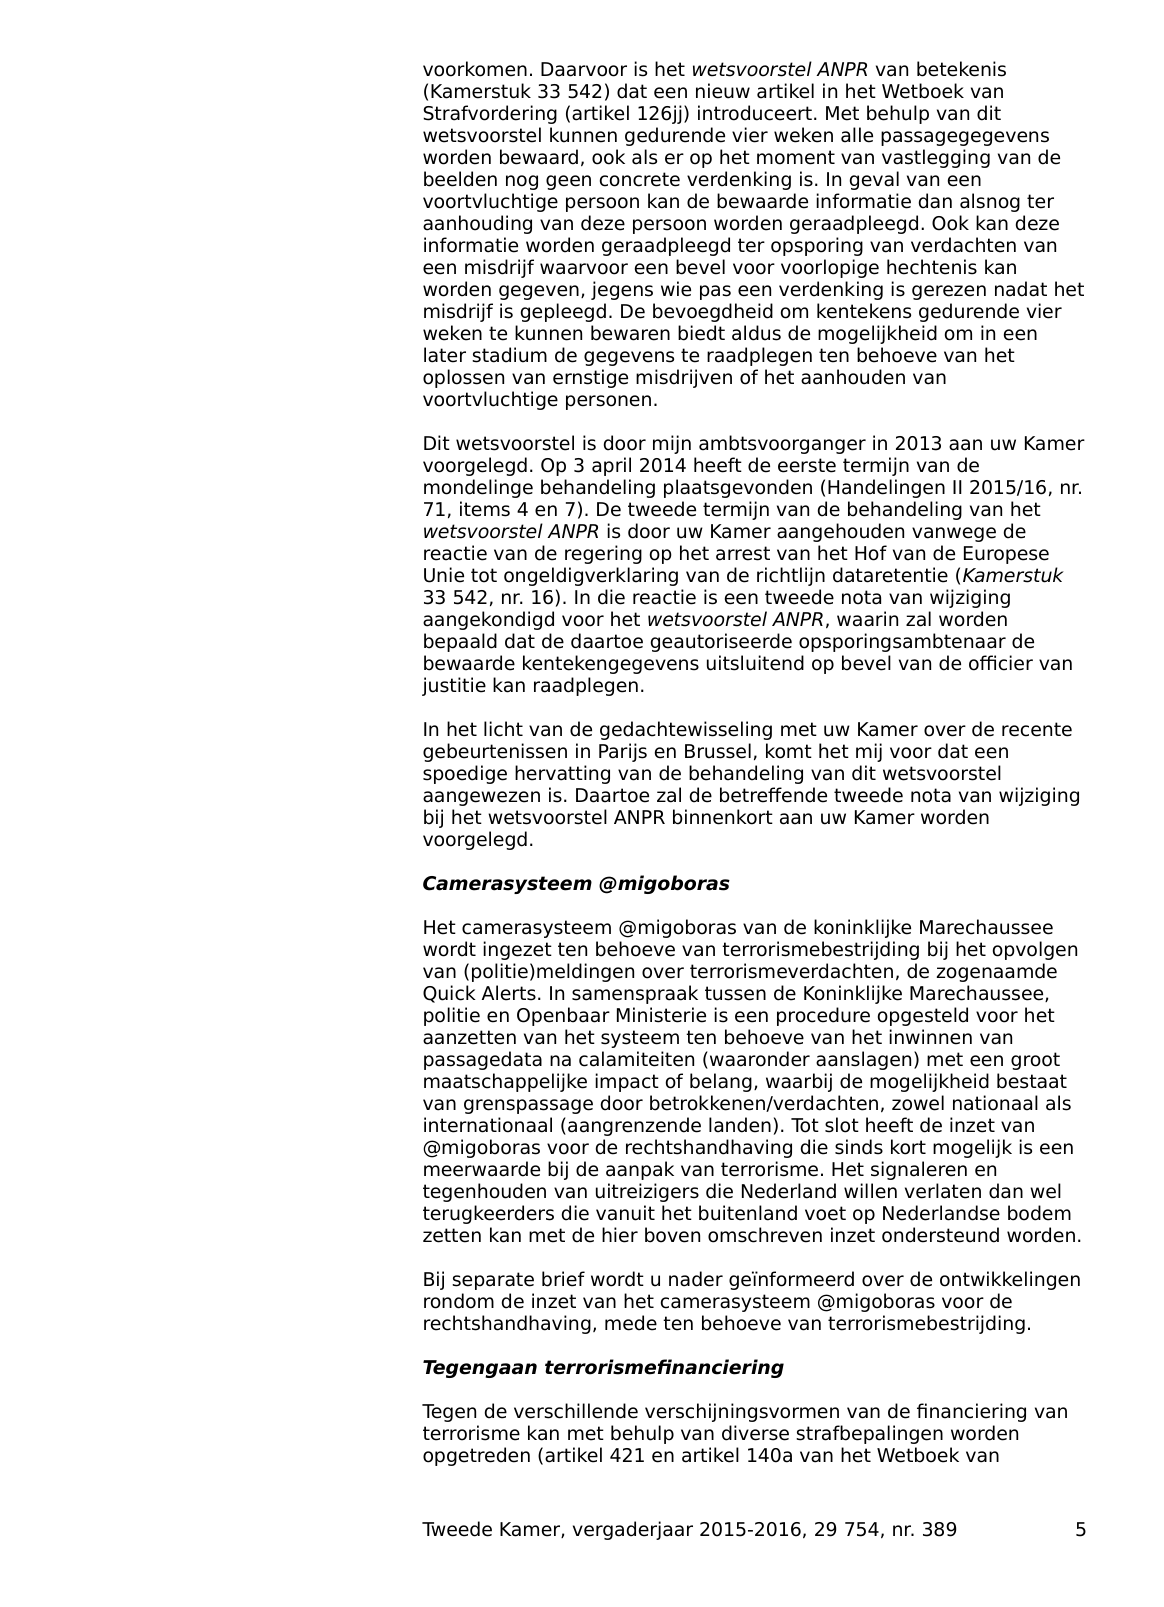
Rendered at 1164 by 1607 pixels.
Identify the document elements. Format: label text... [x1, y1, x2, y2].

text voorkomen. Daarvoor is het wetsvoorstel ANPR van betekenis (Kamerstuk 33 542) dat een nieuw artikel in het Wetboek van Strafvordering (artikel 126jj) introduceert. Met behulp van dit wetsvoorstel kunnen gedurende vier weken alle passagegegevens worden bewaard, ook als er op het moment van vastlegging van de beelden nog geen concrete verdenking is. In geval van een voortvluchtige persoon kan de bewaarde informatie dan alsnog ter aanhouding van deze persoon worden geraadpleegd. Ook kan deze informatie worden geraadpleegd ter opsporing van verdachten van een misdrijf waarvoor een bevel voor voorlopige hechtenis kan worden gegeven, jegens wie pas een verdenking is gerezen nadat het misdrijf is gepleegd. De bevoegdheid om kentekens gedurende vier weken te kunnen bewaren biedt aldus de mogelijkheid om in een later stadium de gegevens te raadplegen ten behoeve van het oplossen van ernstige misdrijven of het aanhouden van voortvluchtige personen. [422, 59, 1087, 411]
text Bij separate brief wordt u nader geïnformeerd over de ontwikkelingen rondom de inzet van het camerasysteem @migoboras voor de rechtshandhaving, mede ten behoeve van terrorismebestrijding. [422, 1269, 1087, 1335]
subtitle Tegengaan terrorismefinanciering [422, 1357, 1087, 1379]
text Het camerasysteem @migoboras van de koninklijke Marechaussee wordt ingezet ten behoeve van terrorismebestrijding bij het opvolgen van (politie)meldingen over terrorismeverdachten, de zogenaamde Quick Alerts. In samenspraak tussen de Koninklijke Marechaussee, politie en Openbaar Ministerie is een procedure opgesteld voor het aanzetten van het systeem ten behoeve van het inwinnen van passagedata na calamiteiten (waaronder aanslagen) met een groot maatschappelijke impact of belang, waarbij de mogelijkheid bestaat van grenspassage door betrokkenen/verdachten, zowel nationaal als internationaal (aangrenzende landen). Tot slot heeft de inzet van @migoboras voor de rechtshandhaving die sinds kort mogelijk is een meerwaarde bij de aanpak van terrorisme. Het signaleren en tegenhouden van uitreizigers die Nederland willen verlaten dan wel terugkeerders die vanuit het buitenland voet op Nederlandse bodem zetten kan met de hier boven omschreven inzet ondersteund worden. [422, 917, 1087, 1247]
text Dit wetsvoorstel is door mijn ambtsvoorganger in 2013 aan uw Kamer voorgelegd. Op 3 april 2014 heeft de eerste termijn van de mondelinge behandeling plaatsgevonden (Handelingen II 2015/16, nr. 71, items 4 en 7). De tweede termijn van de behandeling van het wetsvoorstel ANPR is door uw Kamer aangehouden vanwege de reactie van de regering op het arrest van het Hof van de Europese Unie tot ongeldigverklaring van de richtlijn dataretentie (Kamerstuk 33 542, nr. 16). In die reactie is een tweede nota van wijziging aangekondigd voor het wetsvoorstel ANPR, waarin zal worden bepaald dat de daartoe geautoriseerde opsporingsambtenaar de bewaarde kentekengegevens uitsluitend op bevel van de officier van justitie kan raadplegen. [422, 433, 1087, 697]
text In het licht van de gedachtewisseling met uw Kamer over de recente gebeurtenissen in Parijs en Brussel, komt het mij voor dat een spoedige hervatting van de behandeling van dit wetsvoorstel aangewezen is. Daartoe zal de betreffende tweede nota van wijziging bij het wetsvoorstel ANPR binnenkort aan uw Kamer worden voorgelegd. [422, 719, 1087, 851]
subtitle Camerasysteem @migoboras [422, 873, 1087, 895]
text Tegen de verschillende verschijningsvormen van de financiering van terrorisme kan met behulp van diverse strafbepalingen worden opgetreden (artikel 421 en artikel 140a van het Wetboek van [422, 1401, 1087, 1467]
